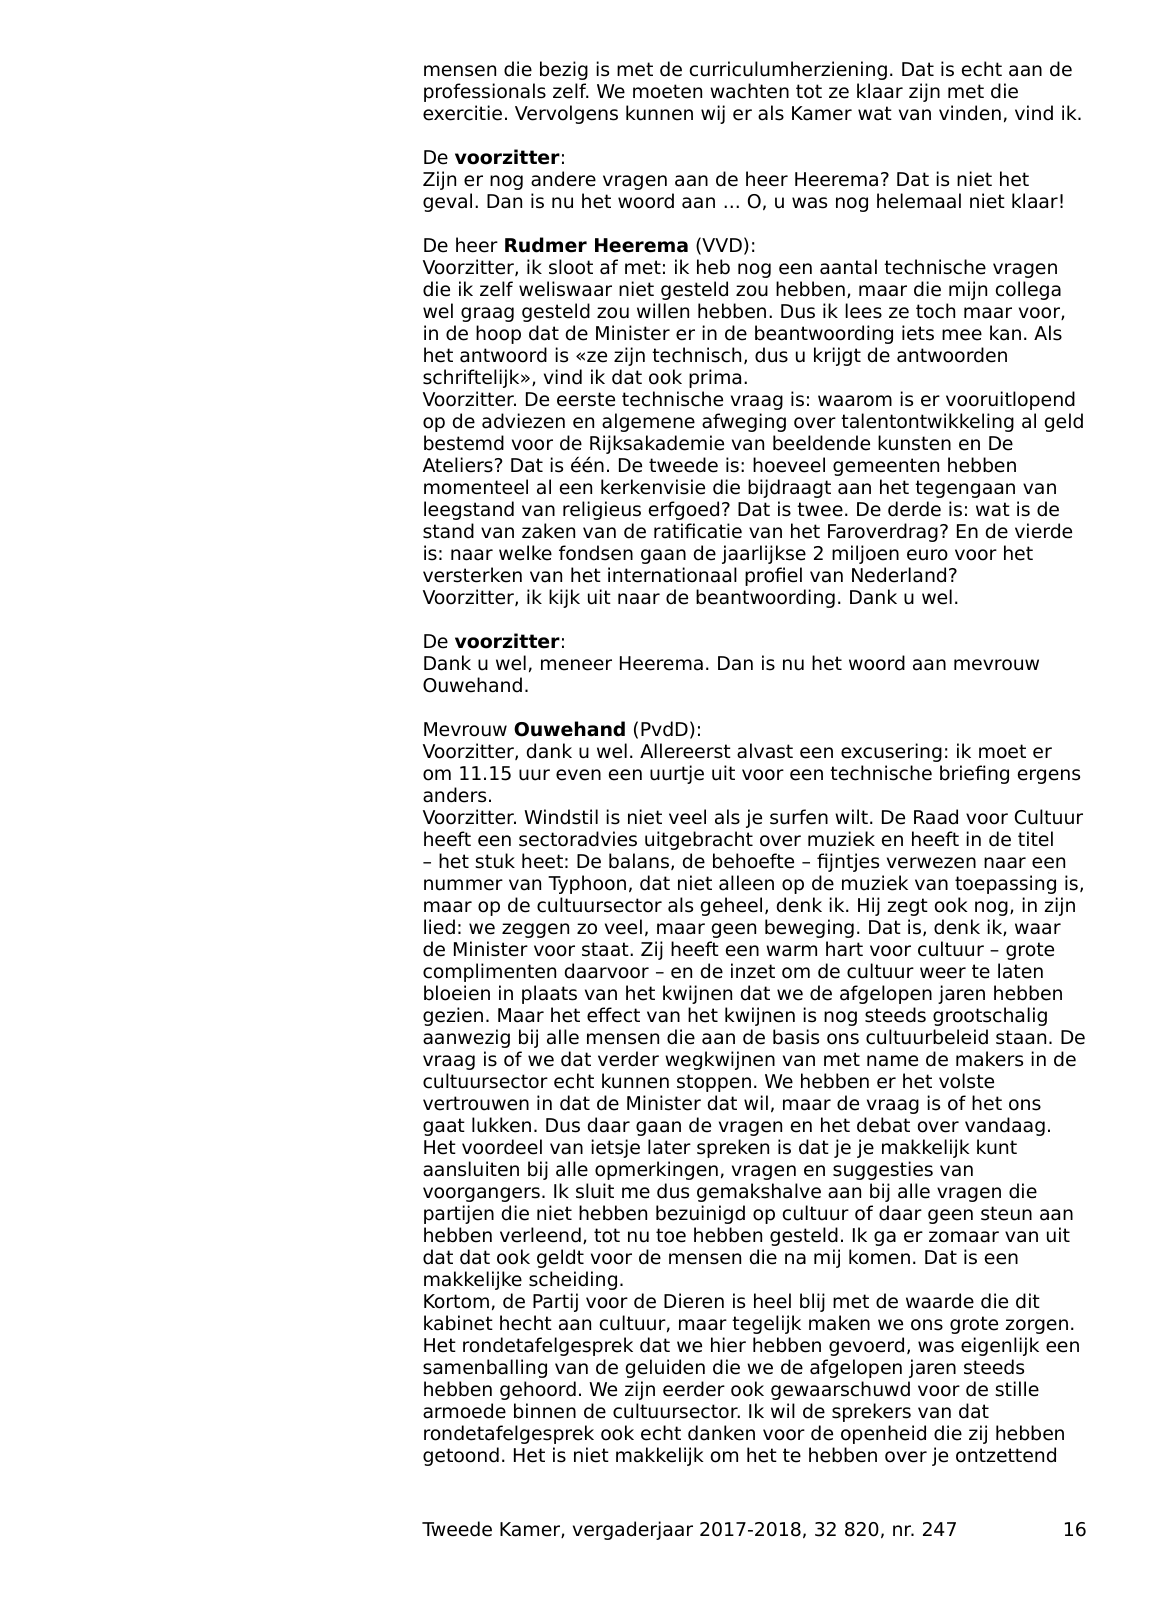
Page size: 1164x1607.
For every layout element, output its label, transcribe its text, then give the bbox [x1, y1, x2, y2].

text Mevrouw Ouwehand (PvdD): [422, 719, 1087, 741]
text Kortom, de Partij voor de Dieren is heel blij met de waarde die dit kabinet hecht aan cultuur, maar tegelijk maken we ons grote zorgen. Het rondetafelgesprek dat we hier hebben gevoerd, was eigenlijk een samenballing van de geluiden die we de afgelopen jaren steeds hebben gehoord. We zijn eerder ook gewaarschuwd voor de stille armoede binnen de cultuursector. Ik wil de sprekers van dat rondetafelgesprek ook echt danken voor de openheid die zij hebben getoond. Het is niet makkelijk om het te hebben over je ontzettend [422, 1291, 1087, 1467]
text De voorzitter: [422, 631, 1087, 653]
text Zijn er nog andere vragen aan de heer Heerema? Dat is niet het geval. Dan is nu het woord aan ... O, u was nog helemaal niet klaar! [422, 169, 1087, 213]
text De heer Rudmer Heerema (VVD): [422, 235, 1087, 257]
text Voorzitter, ik kijk uit naar de beantwoording. Dank u wel. [422, 587, 1087, 609]
text Voorzitter. Windstil is niet veel als je surfen wilt. De Raad voor Cultuur heeft een sectoradvies uitgebracht over muziek en heeft in de titel – het stuk heet: De balans, de behoefte – fijntjes verwezen naar een nummer van Typhoon, dat niet alleen op de muziek van toepassing is, maar op de cultuursector als geheel, denk ik. Hij zegt ook nog, in zijn lied: we zeggen zo veel, maar geen beweging. Dat is, denk ik, waar de Minister voor staat. Zij heeft een warm hart voor cultuur – grote complimenten daarvoor – en de inzet om de cultuur weer te laten bloeien in plaats van het kwijnen dat we de afgelopen jaren hebben gezien. Maar het effect van het kwijnen is nog steeds grootschalig aanwezig bij alle mensen die aan de basis ons cultuurbeleid staan. De vraag is of we dat verder wegkwijnen van met name de makers in de cultuursector echt kunnen stoppen. We hebben er het volste vertrouwen in dat de Minister dat wil, maar de vraag is of het ons gaat lukken. Dus daar gaan de vragen en het debat over vandaag. Het voordeel van ietsje later spreken is dat je je makkelijk kunt aansluiten bij alle opmerkingen, vragen en suggesties van voorgangers. Ik sluit me dus gemakshalve aan bij alle vragen die partijen die niet hebben bezuinigd op cultuur of daar geen steun aan hebben verleend, tot nu toe hebben gesteld. Ik ga er zomaar van uit dat dat ook geldt voor de mensen die na mij komen. Dat is een makkelijke scheiding. [422, 807, 1087, 1291]
text Voorzitter, dank u wel. Allereerst alvast een excusering: ik moet er om 11.15 uur even een uurtje uit voor een technische briefing ergens anders. [422, 741, 1087, 807]
text De voorzitter: [422, 147, 1087, 169]
text Voorzitter, ik sloot af met: ik heb nog een aantal technische vragen die ik zelf weliswaar niet gesteld zou hebben, maar die mijn collega wel graag gesteld zou willen hebben. Dus ik lees ze toch maar voor, in de hoop dat de Minister er in de beantwoording iets mee kan. Als het antwoord is «ze zijn technisch, dus u krijgt de antwoorden schriftelijk», vind ik dat ook prima. [422, 257, 1087, 389]
text Voorzitter. De eerste technische vraag is: waarom is er vooruitlopend op de adviezen en algemene afweging over talentontwikkeling al geld bestemd voor de Rijksakademie van beeldende kunsten en De Ateliers? Dat is één. De tweede is: hoeveel gemeenten hebben momenteel al een kerkenvisie die bijdraagt aan het tegengaan van leegstand van religieus erfgoed? Dat is twee. De derde is: wat is de stand van zaken van de ratificatie van het Faroverdrag? En de vierde is: naar welke fondsen gaan de jaarlijkse 2 miljoen euro voor het versterken van het internationaal profiel van Nederland? [422, 389, 1087, 587]
text mensen die bezig is met de curriculumherziening. Dat is echt aan de professionals zelf. We moeten wachten tot ze klaar zijn met die exercitie. Vervolgens kunnen wij er als Kamer wat van vinden, vind ik. [422, 59, 1087, 125]
text Dank u wel, meneer Heerema. Dan is nu het woord aan mevrouw Ouwehand. [422, 653, 1087, 697]
